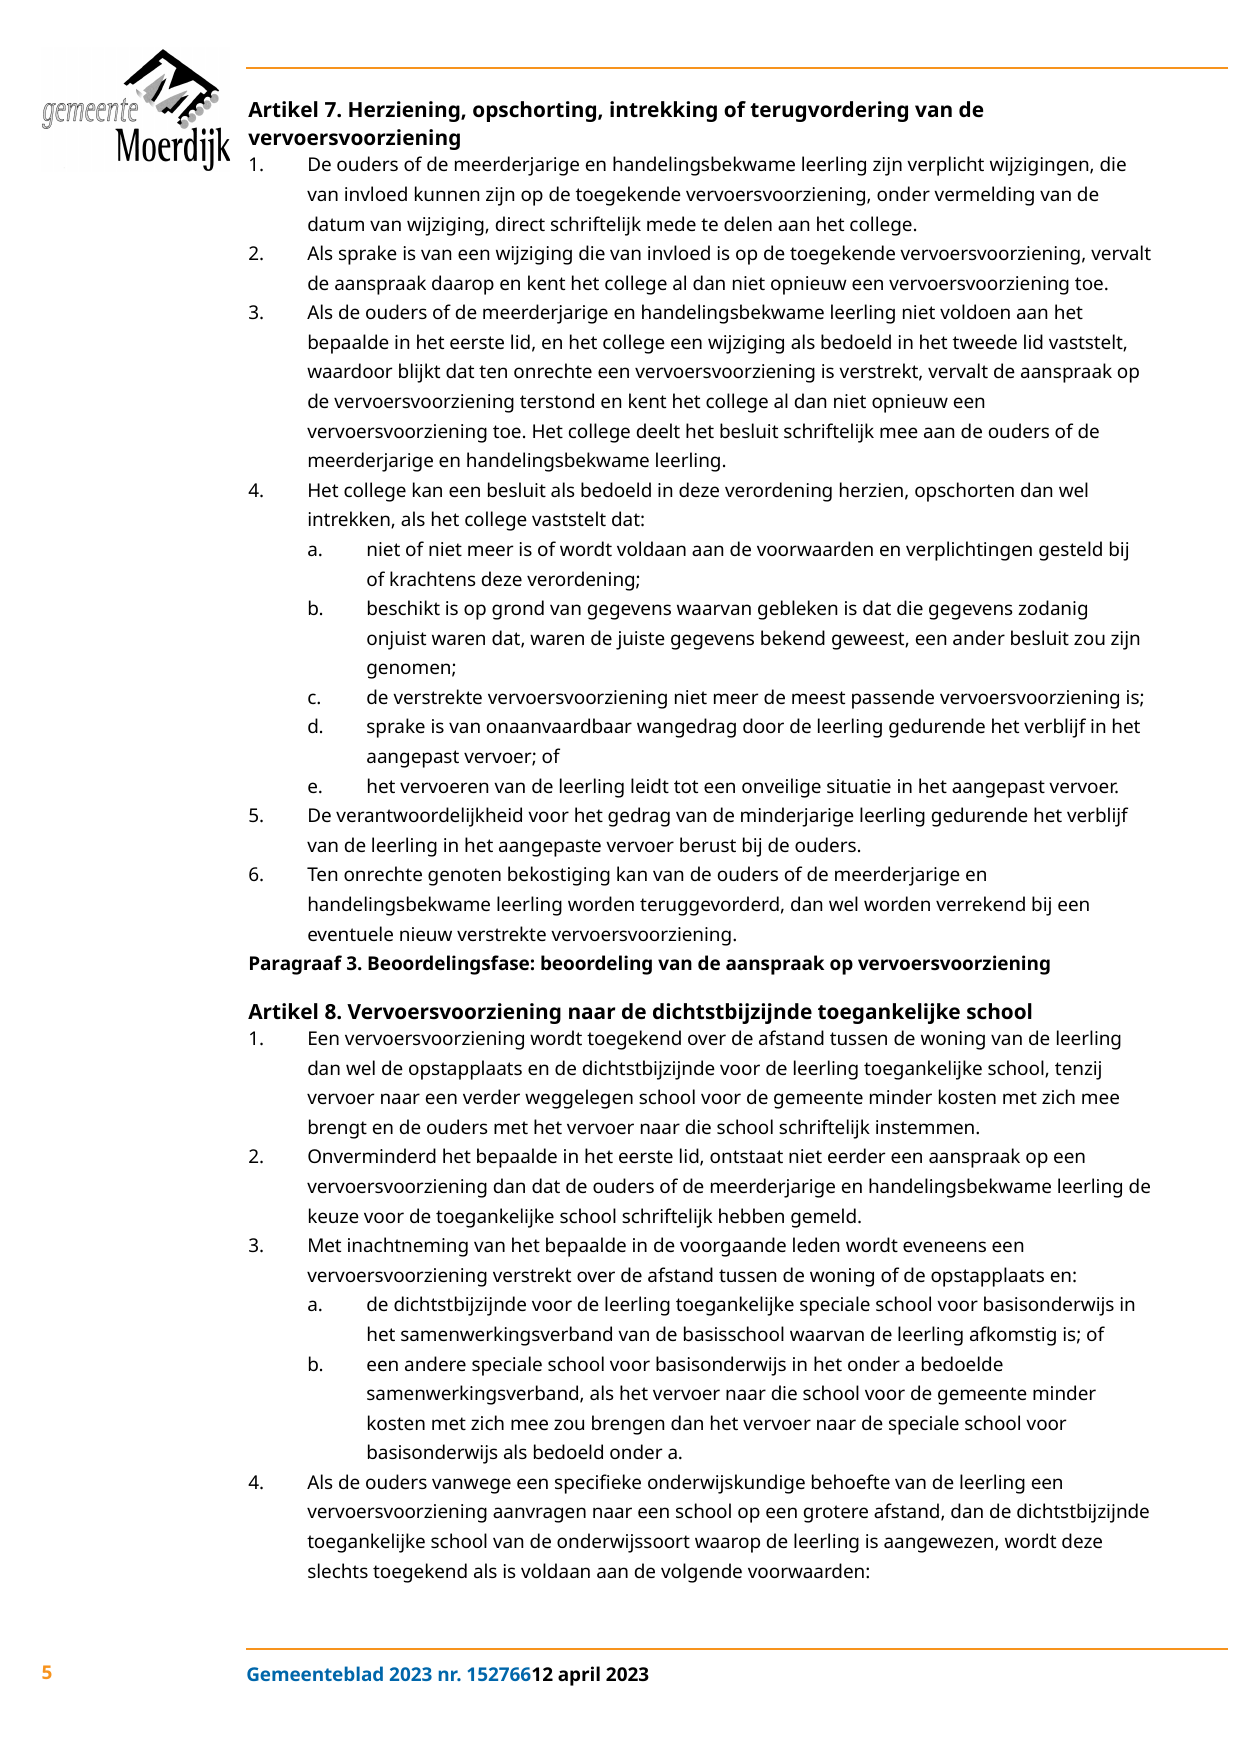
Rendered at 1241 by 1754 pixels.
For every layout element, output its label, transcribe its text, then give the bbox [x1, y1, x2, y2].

list De ouders of de meerderjarige en handelingsbekwame leerling zijn verplicht wijzigingen, die van invloed kunnen zijn op de toegekende vervoersvoorziening, onder vermelding van de datum van wijziging, direct schriftelijk mede te delen aan het college. [248, 152, 1152, 237]
list beschikt is op grond van gegevens waarvan gebleken is dat die gegevens zodanig onjuist waren dat, waren de juiste gegevens bekend geweest, een ander besluit zou zijn genomen; [307, 595, 1152, 680]
list het vervoeren van de leerling leidt tot een onveilige situatie in het aangepast vervoer. [307, 773, 1152, 799]
list de dichtstbijzijnde voor de leerling toegankelijke speciale school voor basisonderwijs in het samenwerkingsverband van de basisschool waarvan de leerling afkomstig is; of [307, 1292, 1152, 1347]
list De verantwoordelijkheid voor het gedrag van de minderjarige leerling gedurende het verblijf van de leerling in het aangepaste vervoer berust bij de ouders. [248, 802, 1152, 858]
list Een vervoersvoorziening wordt toegekend over de afstand tussen de woning van de leerling dan wel de opstapplaats en de dichtstbijzijnde voor de leerling toegankelijke school, tenzij vervoer naar een verder weggelegen school voor de gemeente minder kosten met zich mee brengt en de ouders met het vervoer naar die school schriftelijk instemmen. [248, 1025, 1152, 1140]
list niet of niet meer is of wordt voldaan aan de voorwaarden en verplichtingen gesteld bij of krachtens deze verordening; [307, 536, 1152, 592]
picture [41, 47, 231, 172]
list Het college kan een besluit als bedoeld in deze verordening herzien, opschorten dan wel intrekken, als het college vaststelt dat: [248, 477, 1152, 532]
list Als de ouders of de meerderjarige en handelingsbekwame leerling niet voldoen aan het bepaalde in het eerste lid, en het college een wijziging als bedoeld in het tweede lid vaststelt, waardoor blijkt dat ten onrechte een vervoersvoorziening is verstrekt, vervalt de aanspraak op de vervoersvoorziening terstond en kent het college al dan niet opnieuw een vervoersvoorziening toe. Het college deelt het besluit schriftelijk mee aan de ouders of de meerderjarige en handelingsbekwame leerling. [248, 299, 1152, 473]
list Als de ouders vanwege een specifieke onderwijskundige behoefte van de leerling een vervoersvoorziening aanvragen naar een school op een grotere afstand, dan de dichtstbijzijnde toegankelijke school van de onderwijssoort waarop de leerling is aangewezen, wordt deze slechts toegekend als is voldaan aan de volgende voorwaarden: [248, 1469, 1152, 1584]
list Onverminderd het bepaalde in het eerste lid, ontstaat niet eerder een aanspraak op een vervoersvoorziening dan dat de ouders of de meerderjarige en handelingsbekwame leerling de keuze voor de toegankelijke school schriftelijk hebben gemeld. [248, 1144, 1152, 1229]
list Met inachtneming van het bepaalde in de voorgaande leden wordt eveneens een vervoersvoorziening verstrekt over de afstand tussen de woning of de opstapplaats en: [248, 1232, 1152, 1288]
list Ten onrechte genoten bekostiging kan van de ouders of de meerderjarige en handelingsbekwame leerling worden teruggevorderd, dan wel worden verrekend bij een eventuele nieuw verstrekte vervoersvoorziening. [248, 862, 1152, 947]
list een andere speciale school voor basisonderwijs in het onder a bedoelde samenwerkingsverband, als het vervoer naar die school voor de gemeente minder kosten met zich mee zou brengen dan het vervoer naar de speciale school voor basisonderwijs als bedoeld onder a. [307, 1351, 1152, 1465]
list Als sprake is van een wijziging die van invloed is op de toegekende vervoersvoorziening, vervalt de aanspraak daarop en kent het college al dan niet opnieuw een vervoersvoorziening toe. [248, 240, 1152, 296]
list sprake is van onaanvaardbaar wangedrag door de leerling gedurende het verblijf in het aangepast vervoer; of [307, 714, 1152, 769]
text Artikel 8. Vervoersvoorziening naar de dichtstbijzijnde toegankelijke school [248, 997, 1152, 1025]
list de verstrekte vervoersvoorziening niet meer de meest passende vervoersvoorziening is; [307, 684, 1152, 710]
text Paragraaf 3. Beoordelingsfase: beoordeling van de aanspraak op vervoersvoorziening [248, 950, 1152, 976]
text Artikel 7. Herziening, opschorting, intrekking of terugvordering van de vervoersvoorziening [248, 95, 1152, 152]
